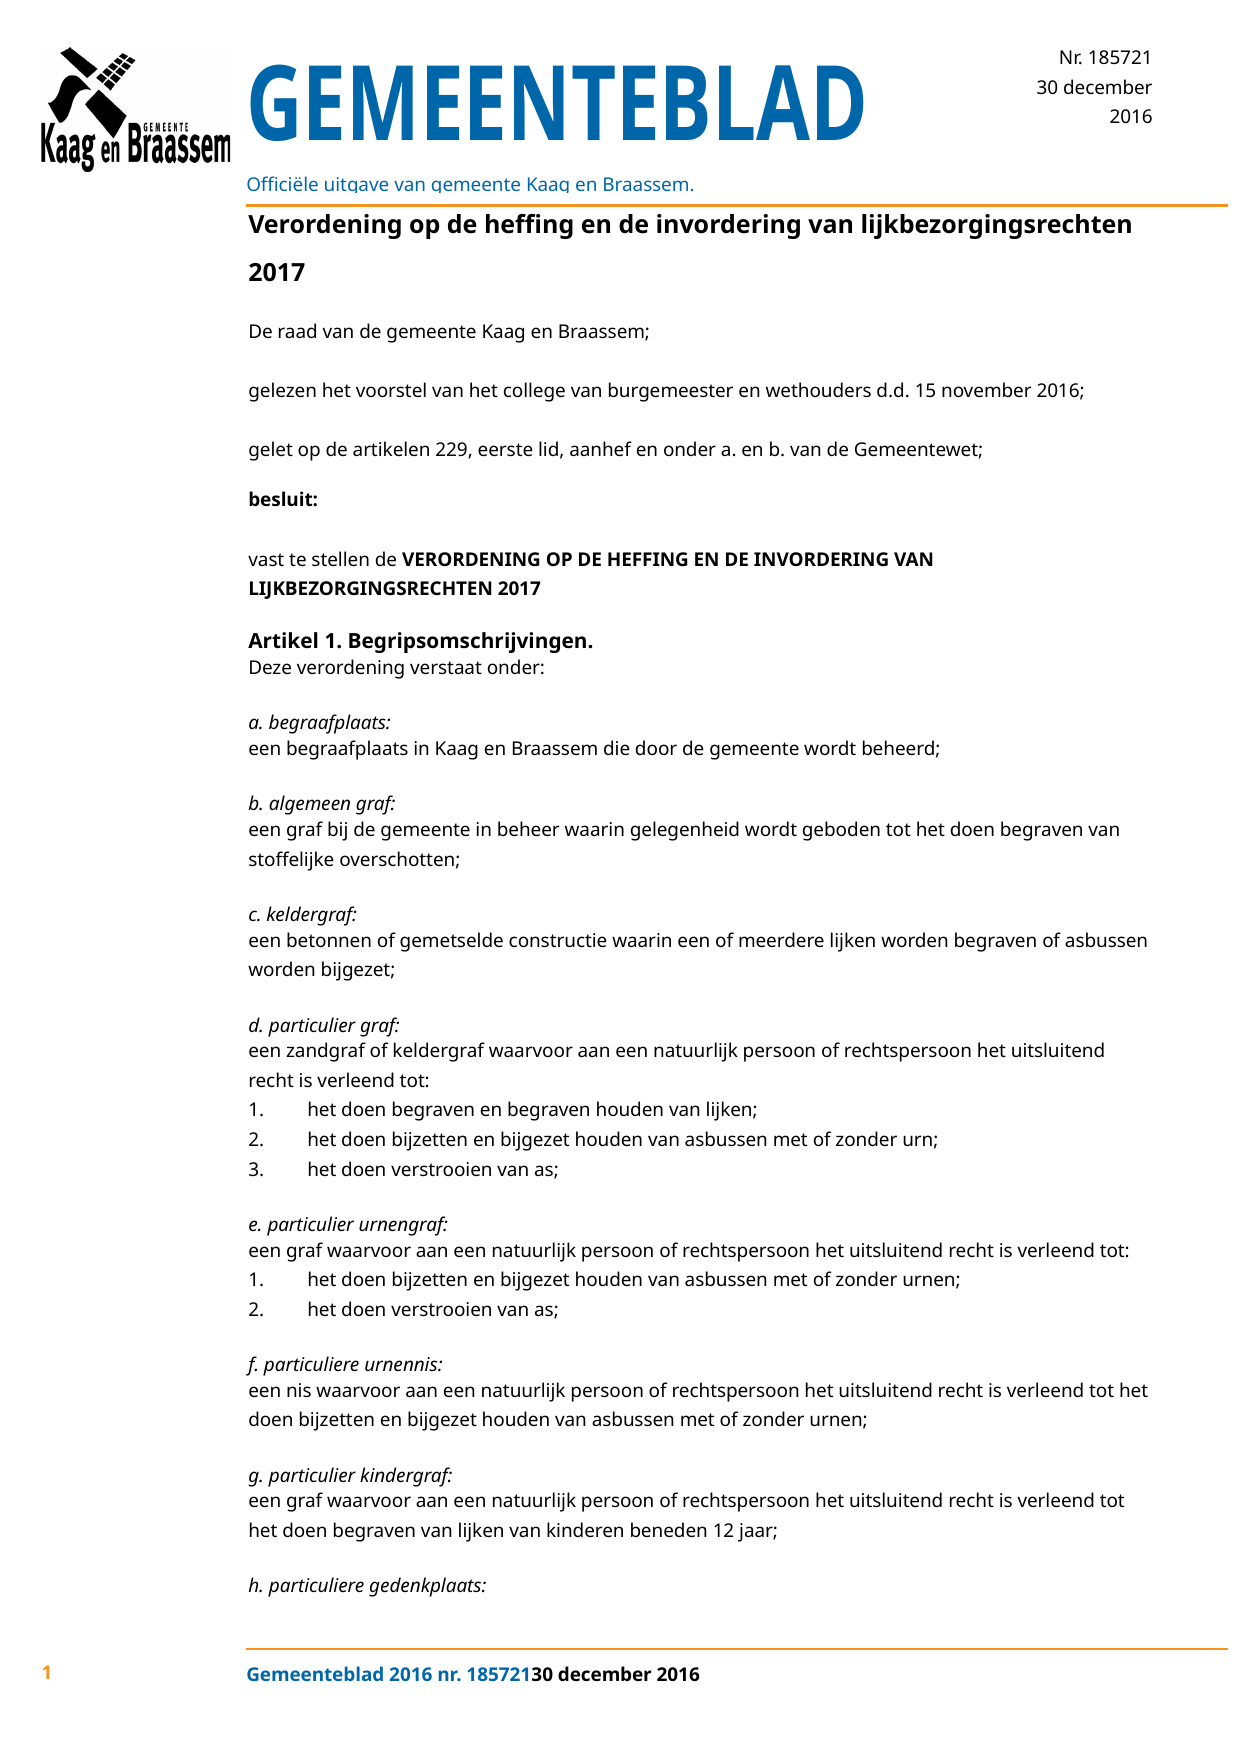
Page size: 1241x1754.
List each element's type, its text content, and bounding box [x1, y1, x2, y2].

text een graf waarvoor aan een natuurlijk persoon of rechtspersoon het uitsluitend recht is verleend tot het doen begraven van lijken van kinderen beneden 12 jaar; [248, 1488, 1152, 1543]
text vast te stellen de VERORDENING OP DE HEFFING EN DE INVORDERING VAN LIJKBEZORGINGSRECHTEN 2017 [248, 546, 1152, 601]
text Deze verordening verstaat onder: [248, 654, 1152, 680]
text een betonnen of gemetselde constructie waarin een of meerdere lijken worden begraven of asbussen worden bijgezet; [248, 927, 1152, 982]
text h. particuliere gedenkplaats: [248, 1573, 1152, 1598]
list het doen verstrooien van as; [248, 1156, 1152, 1182]
list het doen begraven en begraven houden van lijken; [248, 1097, 1152, 1122]
text e. particulier urnengraf: [248, 1211, 1152, 1237]
text c. keldergraf: [248, 901, 1152, 927]
text gelet op de artikelen 229, eerste lid, aanhef en onder a. en b. van de Gemeentewet; [248, 436, 1152, 462]
text b. algemeen graf: [248, 791, 1152, 816]
text een graf bij de gemeente in beheer waarin gelegenheid wordt geboden tot het doen begraven van stoffelijke overschotten; [248, 816, 1152, 872]
text een begraafplaats in Kaag en Braassem die door de gemeente wordt beheerd; [248, 735, 1152, 761]
text a. begraafplaats: [248, 709, 1152, 735]
text Verordening op de heffing en de invordering van lijkbezorgingsrechten 2017 [248, 207, 1152, 288]
text gelezen het voorstel van het college van burgemeester en wethouders d.d. 15 november 2016; [248, 377, 1152, 403]
text een graf waarvoor aan een natuurlijk persoon of rechtspersoon het uitsluitend recht is verleend tot: [248, 1237, 1152, 1263]
text f. particuliere urnennis: [248, 1351, 1152, 1377]
list het doen verstrooien van as; [248, 1296, 1152, 1322]
text een zandgraf of keldergraf waarvoor aan een natuurlijk persoon of rechtspersoon het uitsluitend recht is verleend tot: [248, 1037, 1152, 1093]
list het doen bijzetten en bijgezet houden van asbussen met of zonder urn; [248, 1126, 1152, 1152]
text d. particulier graf: [248, 1012, 1152, 1037]
list het doen bijzetten en bijgezet houden van asbussen met of zonder urnen; [248, 1266, 1152, 1292]
text een nis waarvoor aan een natuurlijk persoon of rechtspersoon het uitsluitend recht is verleend tot het doen bijzetten en bijgezet houden van asbussen met of zonder urnen; [248, 1377, 1152, 1432]
text Artikel 1. Begripsomschrijvingen. [248, 626, 1152, 654]
text g. particulier kindergraf: [248, 1462, 1152, 1488]
picture [41, 47, 231, 172]
text De raad van de gemeente Kaag en Braassem; [248, 318, 1152, 344]
text besluit: [248, 487, 1152, 512]
